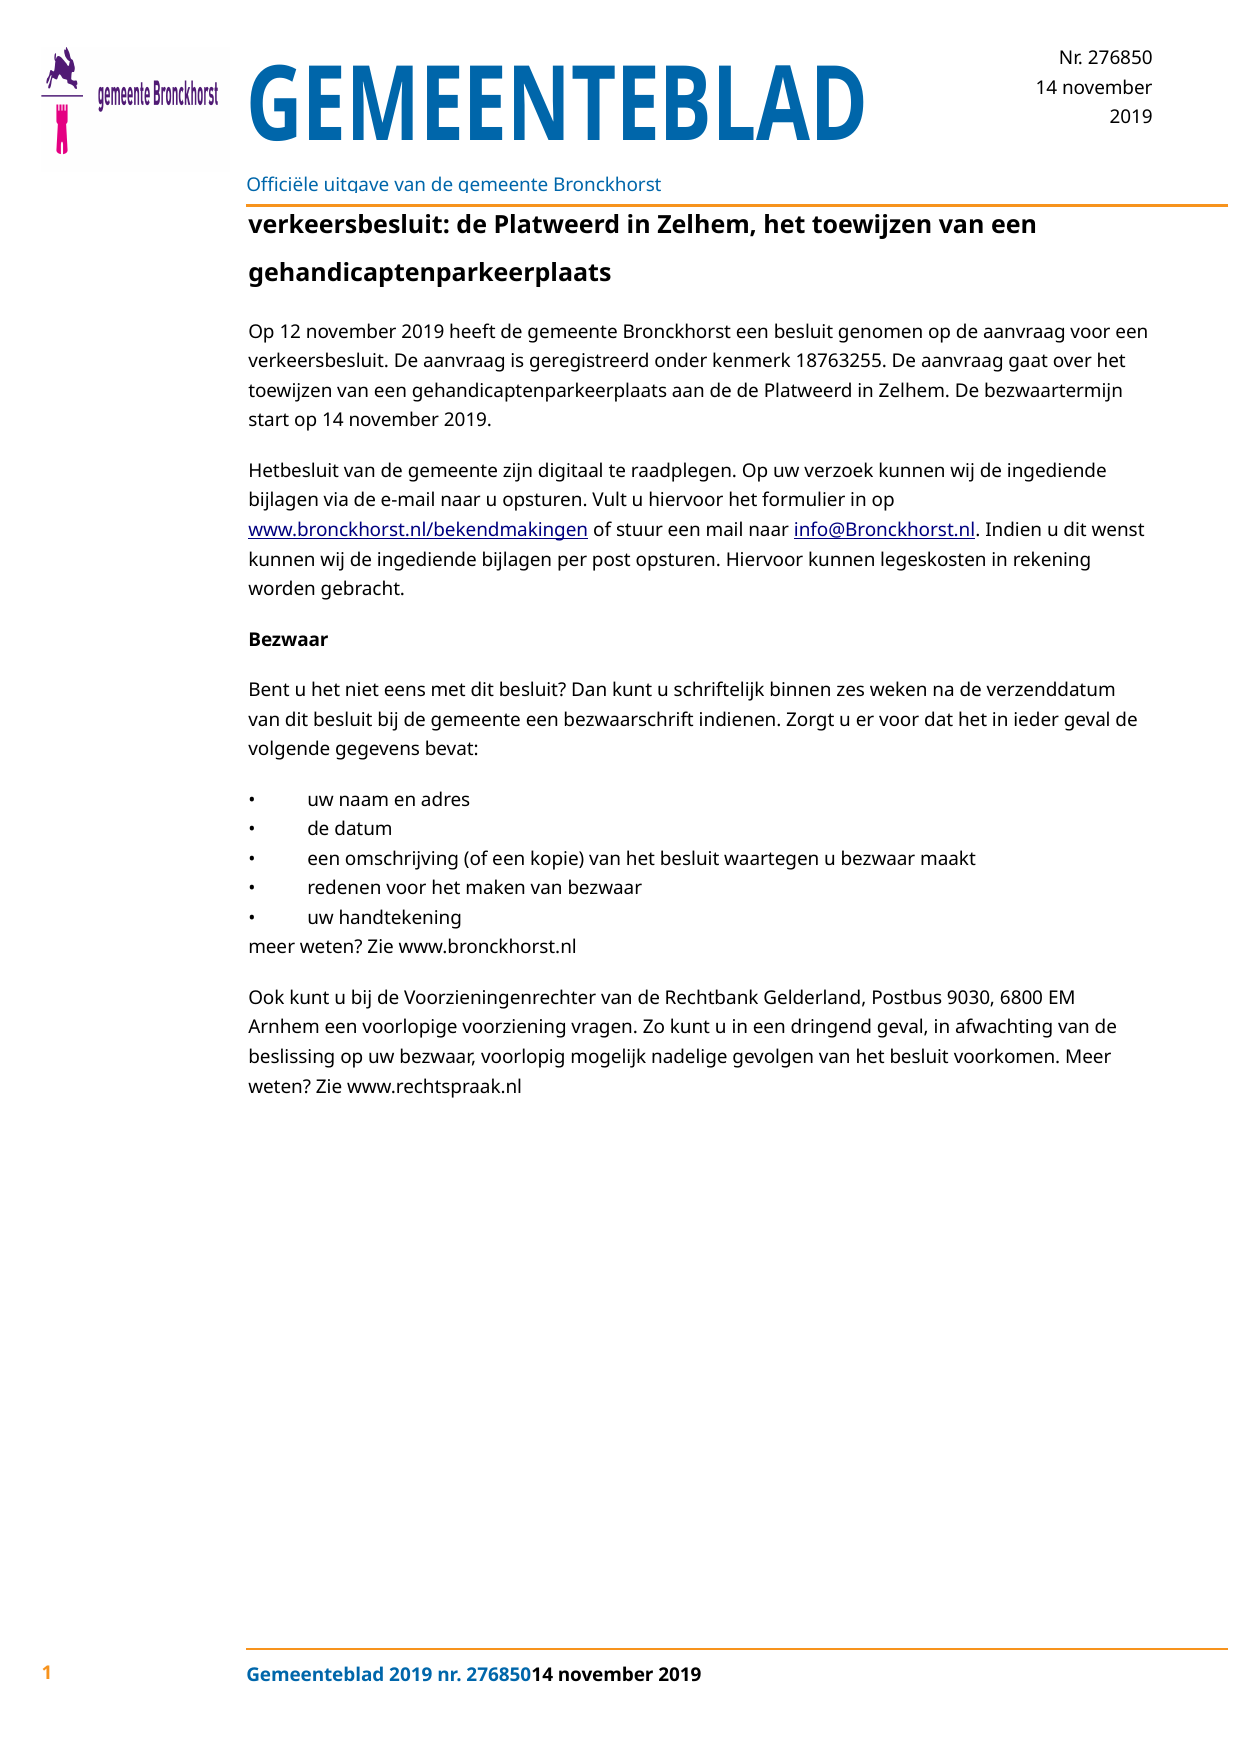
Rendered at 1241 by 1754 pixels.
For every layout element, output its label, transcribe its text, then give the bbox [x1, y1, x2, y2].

list een omschrijving (of een kopie) van het besluit waartegen u bezwaar maakt [248, 845, 1152, 871]
text Ook kunt u bij de Voorzieningenrechter van de Rechtbank Gelderland, Postbus 9030, 6800 EM Arnhem een voorlopige voorziening vragen. Zo kunt u in een dringend geval, in afwachting van de beslissing op uw bezwaar, voorlopig mogelijk nadelige gevolgen van het besluit voorkomen. Meer weten? Zie www.rechtspraak.nl [248, 984, 1152, 1099]
list de datum [248, 815, 1152, 841]
list uw handtekening [248, 904, 1152, 930]
text Op 12 november 2019 heeft de gemeente Bronckhorst een besluit genomen op de aanvraag voor een verkeersbesluit. De aanvraag is geregistreerd onder kenmerk 18763255. De aanvraag gaat over het toewijzen van een gehandicaptenparkeerplaats aan de de Platweerd in Zelhem. De bezwaartermijn start op 14 november 2019. [248, 318, 1152, 432]
text Hetbesluit van de gemeente zijn digitaal te raadplegen. Op uw verzoek kunnen wij de ingediende bijlagen via de e-mail naar u opsturen. Vult u hiervoor het formulier in op www.bronckhorst.nl/bekendmakingen of stuur een mail naar info@Bronckhorst.nl. Indien u dit wenst kunnen wij de ingediende bijlagen per post opsturen. Hiervoor kunnen legeskosten in rekening worden gebracht. [248, 457, 1152, 601]
list redenen voor het maken van bezwaar [248, 874, 1152, 900]
list uw naam en adres [248, 786, 1152, 812]
text Bent u het niet eens met dit besluit? Dan kunt u schriftelijk binnen zes weken na de verzenddatum van dit besluit bij de gemeente een bezwaarschrift indienen. Zorgt u er voor dat het in ieder geval de volgende gegevens bevat: [248, 676, 1152, 761]
text meer weten? Zie www.bronckhorst.nl [248, 934, 1152, 959]
picture [41, 47, 231, 172]
text verkeersbesluit: de Platweerd in Zelhem, het toewijzen van een gehandicaptenparkeerplaats [248, 207, 1152, 288]
text Bezwaar [248, 626, 1152, 652]
